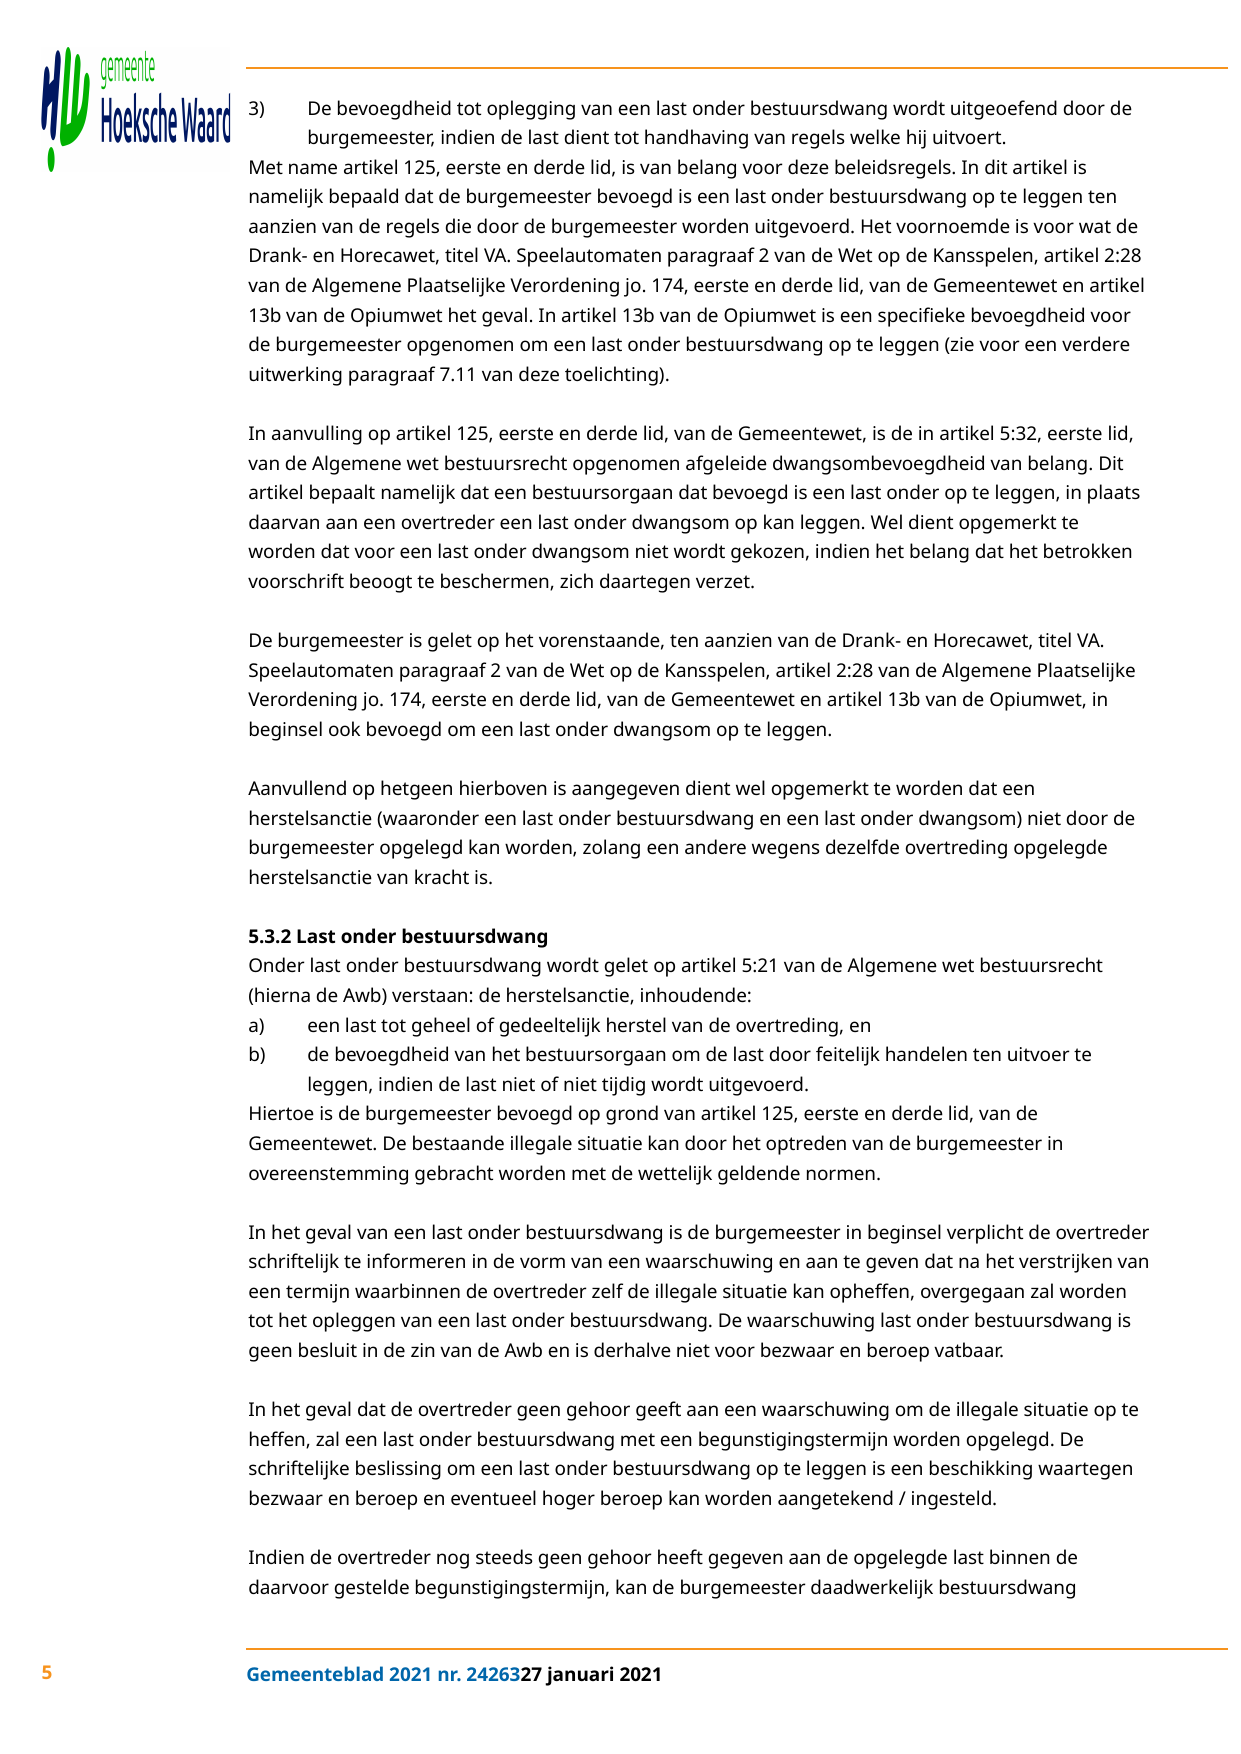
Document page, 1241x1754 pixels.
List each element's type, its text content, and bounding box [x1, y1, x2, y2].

text In het geval dat de overtreder geen gehoor geeft aan een waarschuwing om de illegale situatie op te heffen, zal een last onder bestuursdwang met een begunstigingstermijn worden opgelegd. De schriftelijke beslissing om een last onder bestuursdwang op te leggen is een beschikking waartegen bezwaar en beroep en eventueel hoger beroep kan worden aangetekend / ingesteld. [248, 1396, 1152, 1511]
text Indien de overtreder nog steeds geen gehoor heeft gegeven aan de opgelegde last binnen de daarvoor gestelde begunstigingstermijn, kan de burgemeester daadwerkelijk bestuursdwang [248, 1544, 1152, 1600]
text De burgemeester is gelet op het vorenstaande, ten aanzien van de Drank- en Horecawet, titel VA. Speelautomaten paragraaf 2 van de Wet op de Kansspelen, artikel 2:28 van de Algemene Plaatselijke Verordening jo. 174, eerste en derde lid, van de Gemeentewet en artikel 13b van de Opiumwet, in beginsel ook bevoegd om een last onder dwangsom op te leggen. [248, 627, 1152, 742]
text Met name artikel 125, eerste en derde lid, is van belang voor deze beleidsregels. In dit artikel is namelijk bepaald dat de burgemeester bevoegd is een last onder bestuursdwang op te leggen ten aanzien van de regels die door de burgemeester worden uitgevoerd. Het voornoemde is voor wat de Drank- en Horecawet, titel VA. Speelautomaten paragraaf 2 van de Wet op de Kansspelen, artikel 2:28 van de Algemene Plaatselijke Verordening jo. 174, eerste en derde lid, van de Gemeentewet en artikel 13b van de Opiumwet het geval. In artikel 13b van de Opiumwet is een specifieke bevoegdheid voor de burgemeester opgenomen om een last onder bestuursdwang op te leggen (zie voor een verdere uitwerking paragraaf 7.11 van deze toelichting). [248, 154, 1152, 387]
picture [41, 47, 231, 172]
list een last tot geheel of gedeeltelijk herstel van de overtreding, en [248, 1012, 1152, 1038]
text Onder last onder bestuursdwang wordt gelet op artikel 5:21 van de Algemene wet bestuursrecht (hierna de Awb) verstaan: de herstelsanctie, inhoudende: [248, 953, 1152, 1008]
list De bevoegdheid tot oplegging van een last onder bestuursdwang wordt uitgeoefend door de burgemeester, indien de last dient tot handhaving van regels welke hij uitvoert. [248, 95, 1152, 150]
text Hiertoe is de burgemeester bevoegd op grond van artikel 125, eerste en derde lid, van de Gemeentewet. De bestaande illegale situatie kan door het optreden van de burgemeester in overeenstemming gebracht worden met de wettelijk geldende normen. [248, 1101, 1152, 1186]
text Aanvullend op hetgeen hierboven is aangegeven dient wel opgemerkt te worden dat een herstelsanctie (waaronder een last onder bestuursdwang en een last onder dwangsom) niet door de burgemeester opgelegd kan worden, zolang een andere wegens dezelfde overtreding opgelegde herstelsanctie van kracht is. [248, 775, 1152, 890]
list de bevoegdheid van het bestuursorgaan om de last door feitelijk handelen ten uitvoer te leggen, indien de last niet of niet tijdig wordt uitgevoerd. [248, 1041, 1152, 1097]
text In aanvulling op artikel 125, eerste en derde lid, van de Gemeentewet, is de in artikel 5:32, eerste lid, van de Algemene wet bestuursrecht opgenomen afgeleide dwangsombevoegdheid van belang. Dit artikel bepaalt namelijk dat een bestuursorgaan dat bevoegd is een last onder op te leggen, in plaats daarvan aan een overtreder een last onder dwangsom op kan leggen. Wel dient opgemerkt te worden dat voor een last onder dwangsom niet wordt gekozen, indien het belang dat het betrokken voorschrift beoogt te beschermen, zich daartegen verzet. [248, 420, 1152, 594]
text In het geval van een last onder bestuursdwang is de burgemeester in beginsel verplicht de overtreder schriftelijk te informeren in de vorm van een waarschuwing en aan te geven dat na het verstrijken van een termijn waarbinnen de overtreder zelf de illegale situatie kan opheffen, overgegaan zal worden tot het opleggen van een last onder bestuursdwang. De waarschuwing last onder bestuursdwang is geen besluit in de zin van de Awb en is derhalve niet voor bezwaar en beroep vatbaar. [248, 1219, 1152, 1363]
text 5.3.2 Last onder bestuursdwang [248, 923, 1152, 949]
